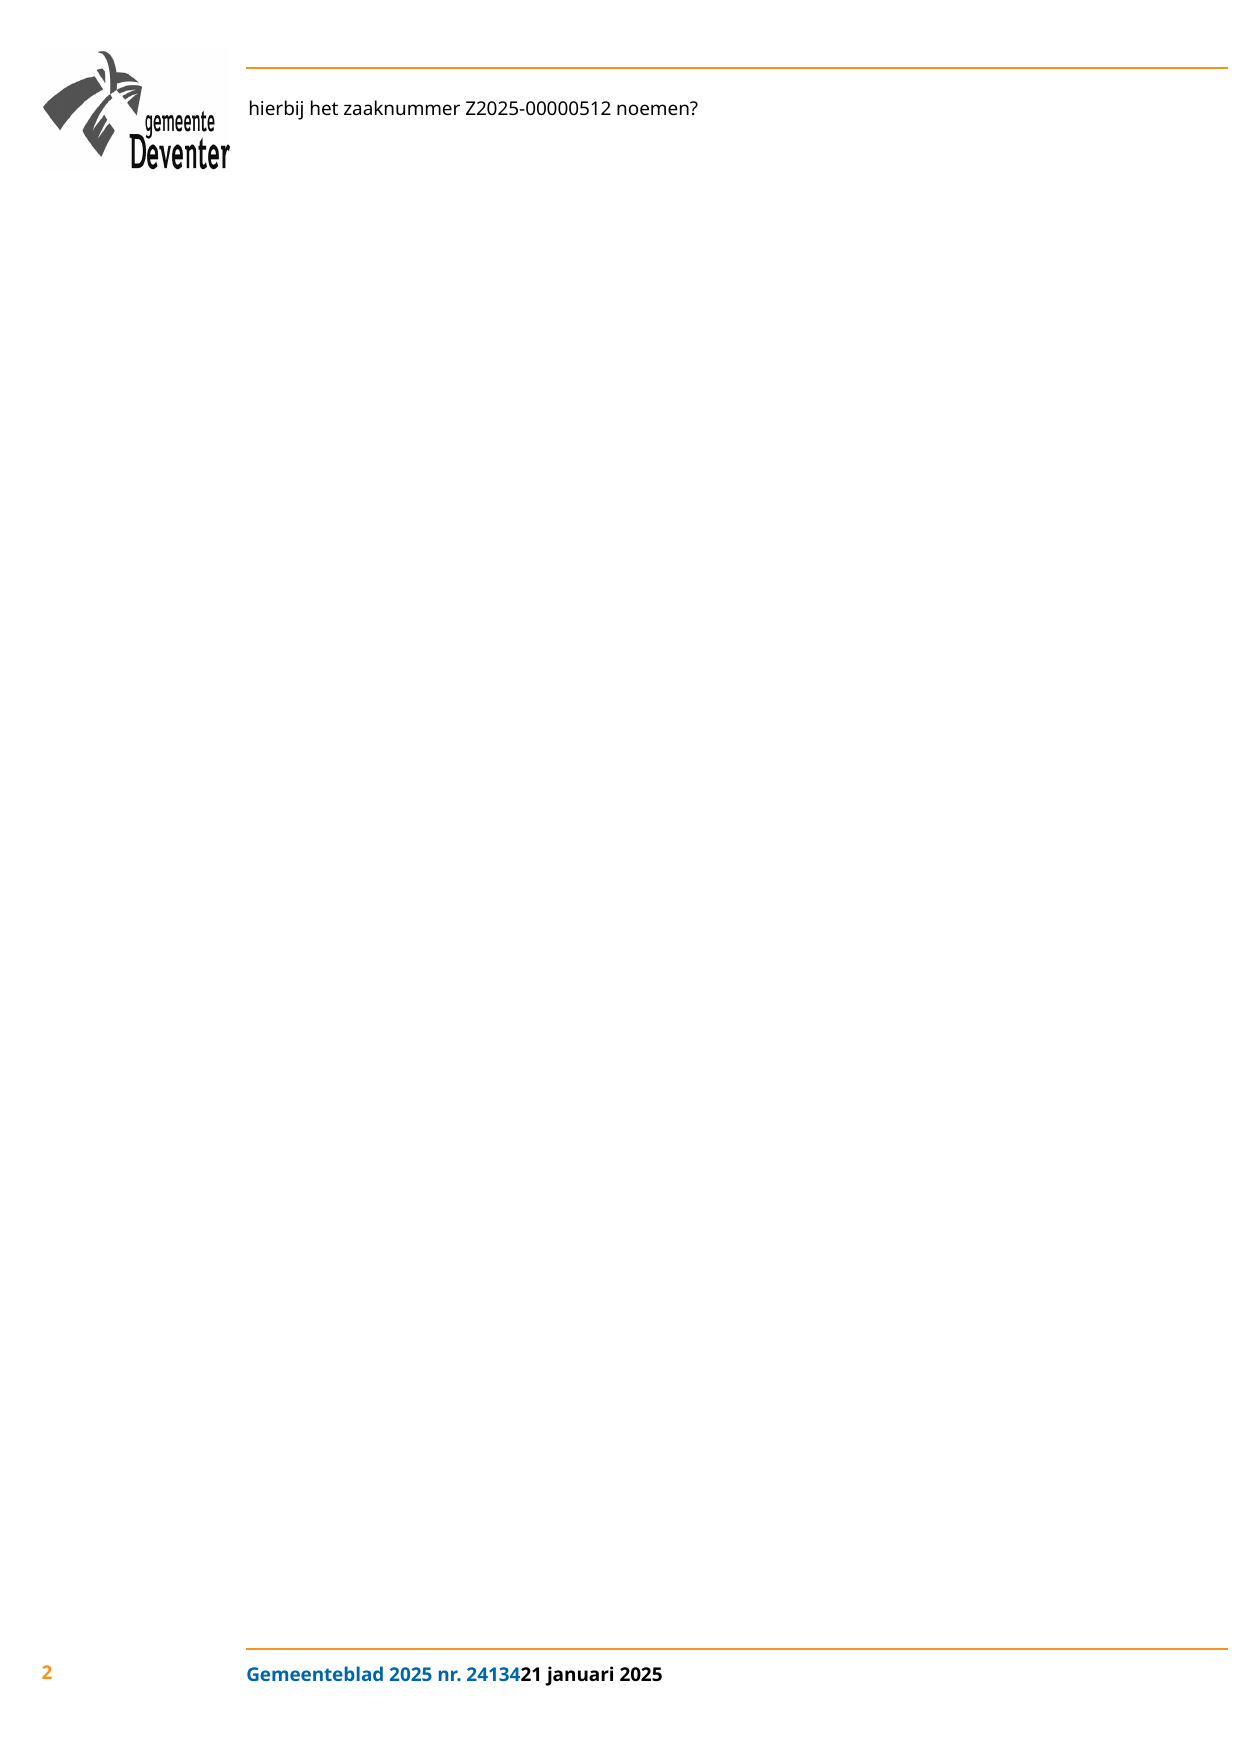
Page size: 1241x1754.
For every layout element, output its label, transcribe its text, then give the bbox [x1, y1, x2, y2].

picture [41, 47, 231, 172]
text hierbij het zaaknummer Z2025-00000512 noemen? [248, 95, 1152, 121]
